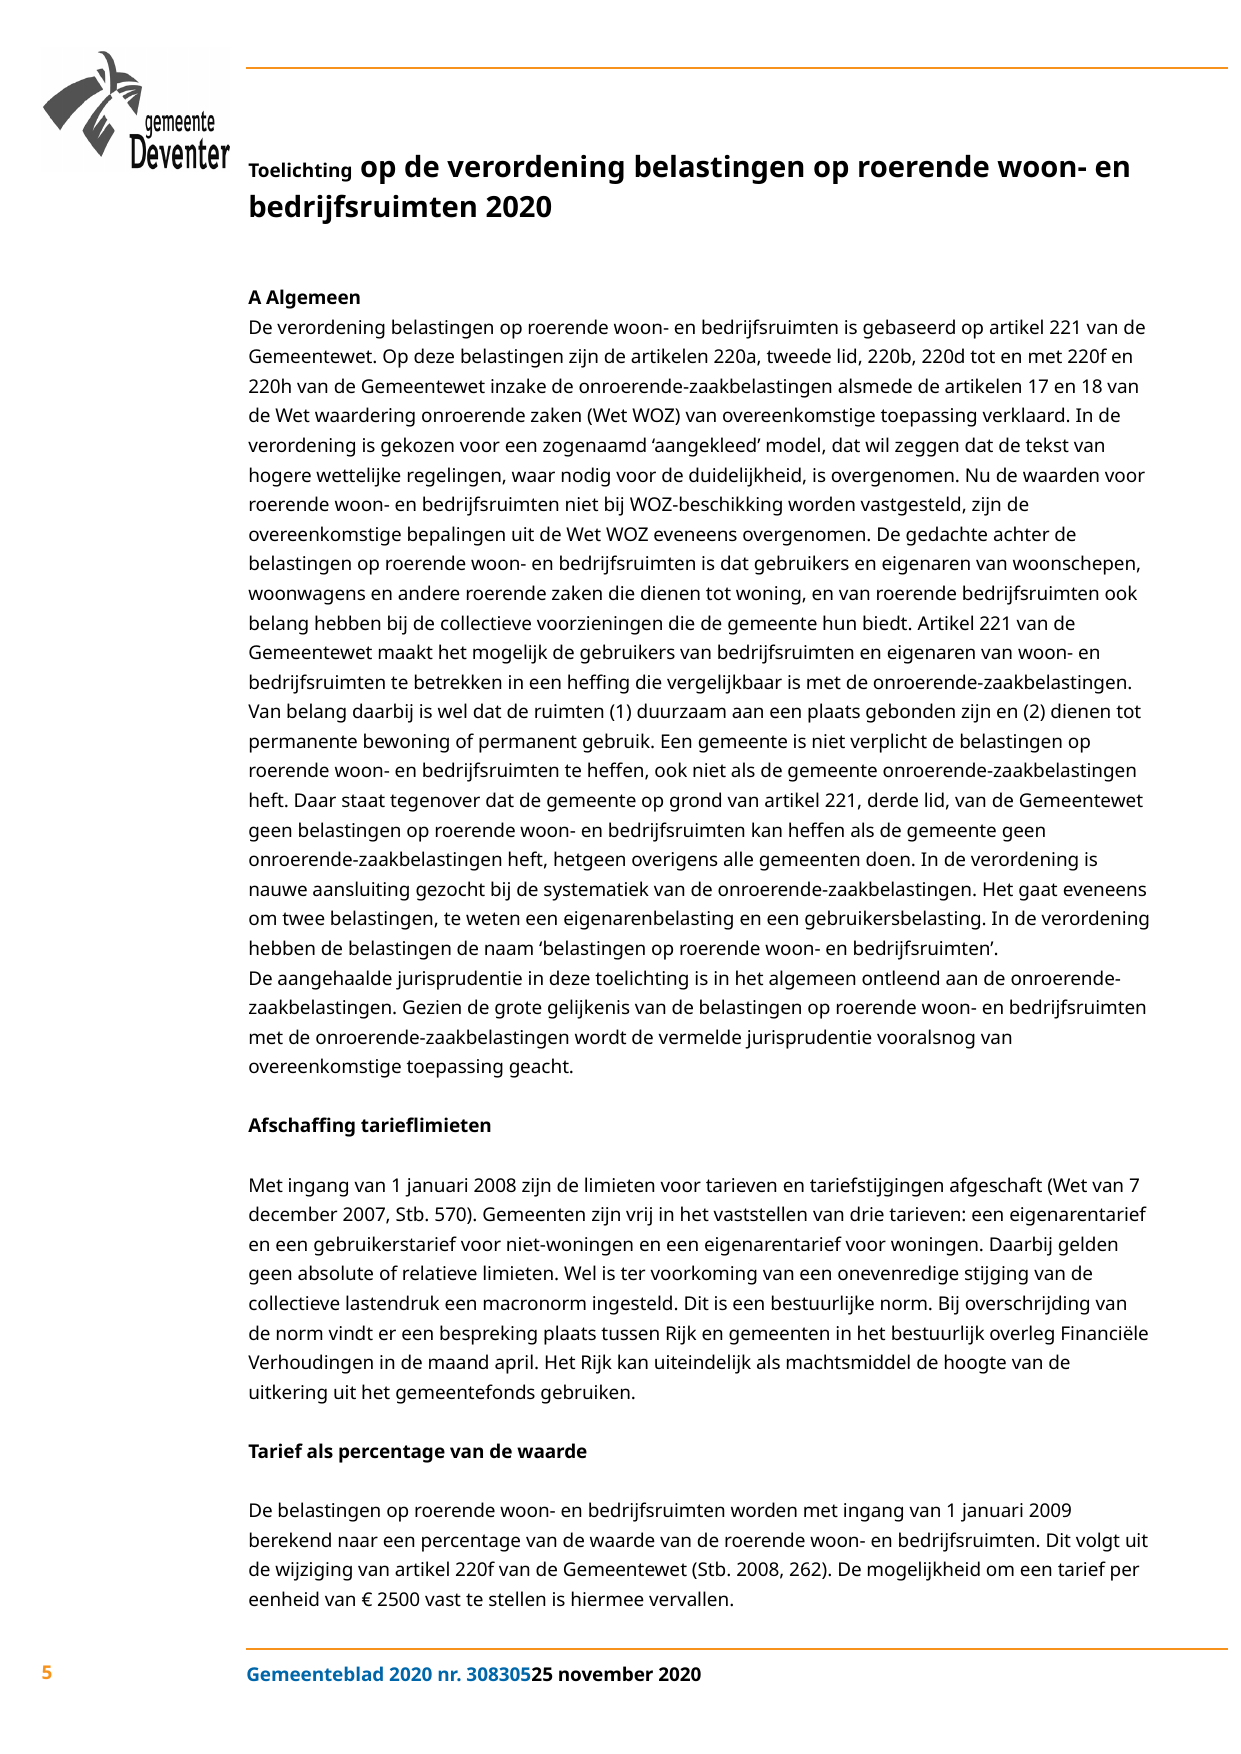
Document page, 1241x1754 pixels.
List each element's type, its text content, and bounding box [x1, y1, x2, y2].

text Afschaffing tarieflimieten [248, 1113, 1152, 1138]
text hebben de belastingen de naam ‘belastingen op roerende woon- en bedrijfsruimten’. [248, 935, 1152, 961]
text heft. Daar staat tegenover dat de gemeente op grond van artikel 221, derde lid, van de Gemeentewet geen belastingen op roerende woon- en bedrijfsruimten kan heffen als de gemeente geen onroerende-zaakbelastingen heft, hetgeen overigens alle gemeenten doen. In de verordening is nauwe aansluiting gezocht bij de systematiek van de onroerende-zaakbelastingen. Het gaat eveneens om twee belastingen, te weten een eigenarenbelasting en een gebruikersbelasting. In de verordening [248, 787, 1152, 931]
picture [41, 47, 231, 172]
text De aangehaalde jurisprudentie in deze toelichting is in het algemeen ontleend aan de onroerende-zaakbelastingen. Gezien de grote gelijkenis van de belastingen op roerende woon- en bedrijfsruimten met de onroerende-zaakbelastingen wordt de vermelde jurisprudentie vooralsnog van overeenkomstige toepassing geacht. [248, 965, 1152, 1079]
text woonwagens en andere roerende zaken die dienen tot woning, en van roerende bedrijfsruimten ook belang hebben bij de collectieve voorzieningen die de gemeente hun biedt. Artikel 221 van de Gemeentewet maakt het mogelijk de gebruikers van bedrijfsruimten en eigenaren van woon- en bedrijfsruimten te betrekken in een heffing die vergelijkbaar is met de onroerende-zaakbelastingen. Van belang daarbij is wel dat de ruimten (1) duurzaam aan een plaats gebonden zijn en (2) dienen tot permanente bewoning of permanent gebruik. Een gemeente is niet verplicht de belastingen op roerende woon- en bedrijfsruimten te heffen, ook niet als de gemeente onroerende-zaakbelastingen [248, 580, 1152, 783]
text De belastingen op roerende woon- en bedrijfsruimten worden met ingang van 1 januari 2009 berekend naar een percentage van de waarde van de roerende woon- en bedrijfsruimten. Dit volgt uit de wijziging van artikel 220f van de Gemeentewet (Stb. 2008, 262). De mogelijkheid om een tarief per eenheid van € 2500 vast te stellen is hiermee vervallen. [248, 1497, 1152, 1612]
text De verordening belastingen op roerende woon- en bedrijfsruimten is gebaseerd op artikel 221 van de Gemeentewet. Op deze belastingen zijn de artikelen 220a, tweede lid, 220b, 220d tot en met 220f en 220h van de Gemeentewet inzake de onroerende-zaakbelastingen alsmede de artikelen 17 en 18 van de Wet waardering onroerende zaken (Wet WOZ) van overeenkomstige toepassing verklaard. In de verordening is gekozen voor een zogenaamd ‘aangekleed’ model, dat wil zeggen dat de tekst van hogere wettelijke regelingen, waar nodig voor de duidelijkheid, is overgenomen. Nu de waarden voor roerende woon- en bedrijfsruimten niet bij WOZ-beschikking worden vastgesteld, zijn de overeenkomstige bepalingen uit de Wet WOZ eveneens overgenomen. De gedachte achter de belastingen op roerende woon- en bedrijfsruimten is dat gebruikers en eigenaren van woonschepen, [248, 314, 1152, 576]
text A Algemeen [248, 284, 1152, 310]
text Tarief als percentage van de waarde [248, 1438, 1152, 1464]
text Met ingang van 1 januari 2008 zijn de limieten voor tarieven en tariefstijgingen afgeschaft (Wet van 7 december 2007, Stb. 570). Gemeenten zijn vrij in het vaststellen van drie tarieven: een eigenarentarief en een gebruikerstarief voor niet-woningen en een eigenarentarief voor woningen. Daarbij gelden geen absolute of relatieve limieten. Wel is ter voorkoming van een onevenredige stijging van de collectieve lastendruk een macronorm ingesteld. Dit is een bestuurlijke norm. Bij overschrijding van de norm vindt er een bespreking plaats tussen Rijk en gemeenten in het bestuurlijk overleg Financiële Verhoudingen in de maand april. Het Rijk kan uiteindelijk als machtsmiddel de hoogte van de uitkering uit het gemeentefonds gebruiken. [248, 1172, 1152, 1405]
text Toelichting op de verordening belastingen op roerende woon- en bedrijfsruimten 2020 [248, 146, 1152, 226]
